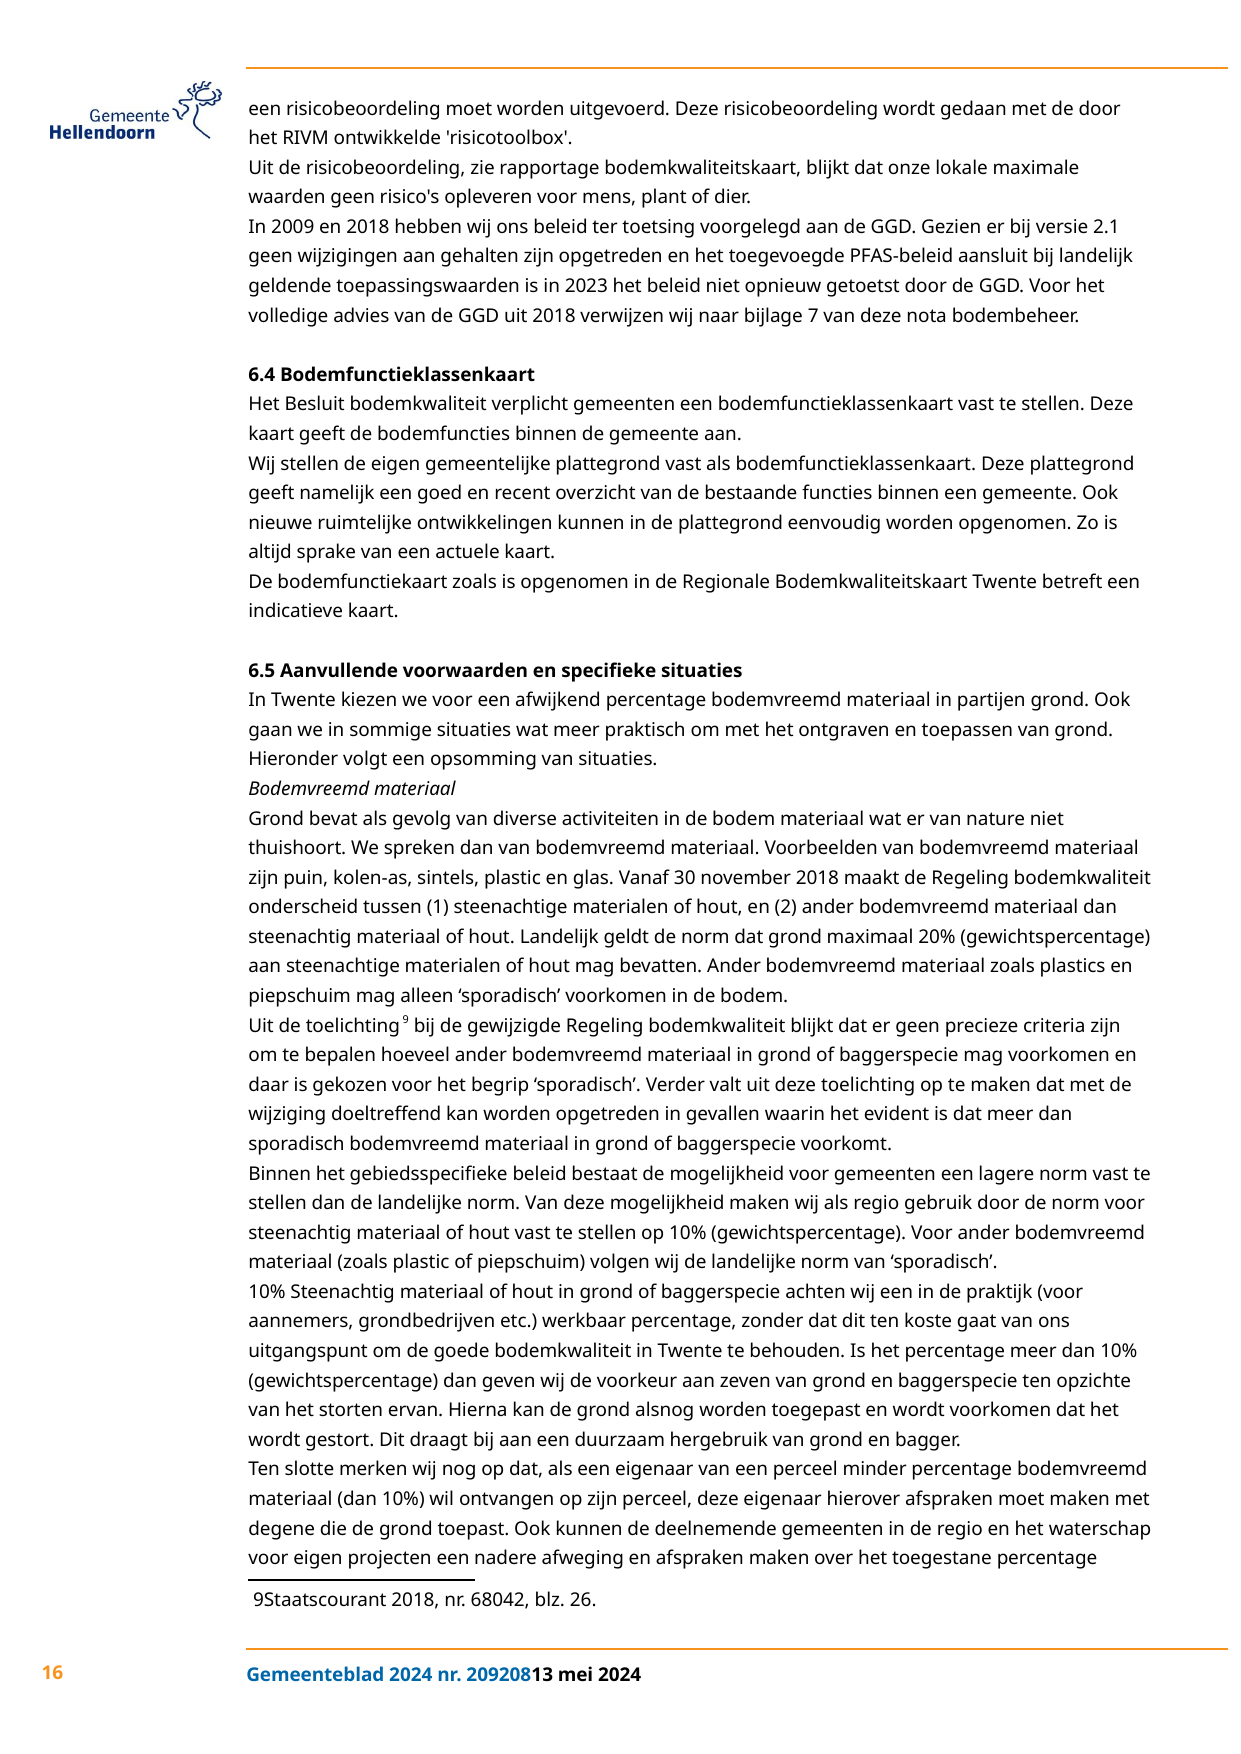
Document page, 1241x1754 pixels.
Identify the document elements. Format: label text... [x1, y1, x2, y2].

text Wij stellen de eigen gemeentelijke plattegrond vast als bodemfunctieklassenkaart. Deze plattegrond geeft namelijk een goed en recent overzicht van de bestaande functies binnen een gemeente. Ook nieuwe ruimtelijke ontwikkelingen kunnen in de plattegrond eenvoudig worden opgenomen. Zo is altijd sprake van een actuele kaart. [248, 450, 1152, 564]
text Uit de toelichting bij de gewijzigde Regeling bodemkwaliteit blijkt dat er geen precieze criteria zijn om te bepalen hoeveel ander bodemvreemd materiaal in grond of baggerspecie mag voorkomen en daar is gekozen voor het begrip ‘sporadisch’. Verder valt uit deze toelichting op te maken dat met de wijziging doeltreffend kan worden opgetreden in gevallen waarin het evident is dat meer dan sporadisch bodemvreemd materiaal in grond of baggerspecie voorkomt. [248, 1012, 1152, 1156]
text 6.5 Aanvullende voorwaarden en specifieke situaties [248, 657, 1152, 683]
text Het Besluit bodemkwaliteit verplicht gemeenten een bodemfunctieklassenkaart vast te stellen. Deze kaart geeft de bodemfuncties binnen de gemeente aan. [248, 391, 1152, 446]
text Binnen het gebiedsspecifieke beleid bestaat de mogelijkheid voor gemeenten een lagere norm vast te stellen dan de landelijke norm. Van deze mogelijkheid maken wij als regio gebruik door de norm voor steenachtig materiaal of hout vast te stellen op 10% (gewichtspercentage). Voor ander bodemvreemd materiaal (zoals plastic of piepschuim) volgen wij de landelijke norm van ‘sporadisch’. [248, 1160, 1152, 1274]
text Bodemvreemd materiaal [248, 775, 1152, 801]
text Uit de risicobeoordeling, zie rapportage bodemkwaliteitskaart, blijkt dat onze lokale maximale waarden geen risico's opleveren voor mens, plant of dier. [248, 154, 1152, 209]
text Grond bevat als gevolg van diverse activiteiten in de bodem materiaal wat er van nature niet thuishoort. We spreken dan van bodemvreemd materiaal. Voorbeelden van bodemvreemd materiaal zijn puin, kolen-as, sintels, plastic en glas. Vanaf 30 november 2018 maakt de Regeling bodemkwaliteit onderscheid tussen (1) steenachtige materialen of hout, en (2) ander bodemvreemd materiaal dan steenachtig materiaal of hout. Landelijk geldt de norm dat grond maximaal 20% (gewichtspercentage) aan steenachtige materialen of hout mag bevatten. Ander bodemvreemd materiaal zoals plastics en piepschuim mag alleen ‘sporadisch’ voorkomen in de bodem. [248, 805, 1152, 1008]
text In 2009 en 2018 hebben wij ons beleid ter toetsing voorgelegd aan de GGD. Gezien er bij versie 2.1 geen wijzigingen aan gehalten zijn opgetreden en het toegevoegde PFAS-beleid aansluit bij landelijk geldende toepassingswaarden is in 2023 het beleid niet opnieuw getoetst door de GGD. Voor het volledige advies van de GGD uit 2018 verwijzen wij naar bijlage 7 van deze nota bodembeheer. [248, 213, 1152, 328]
text 10% Steenachtig materiaal of hout in grond of baggerspecie achten wij een in de praktijk (voor aannemers, grondbedrijven etc.) werkbaar percentage, zonder dat dit ten koste gaat van ons uitgangspunt om de goede bodemkwaliteit in Twente te behouden. Is het percentage meer dan 10% (gewichtspercentage) dan geven wij de voorkeur aan zeven van grond en baggerspecie ten opzichte van het storten ervan. Hierna kan de grond alsnog worden toegepast en wordt voorkomen dat het wordt gestort. Dit draagt bij aan een duurzaam hergebruik van grond en bagger. [248, 1278, 1152, 1452]
text 6.4 Bodemfunctieklassenkaart [248, 361, 1152, 387]
text Ten slotte merken wij nog op dat, als een eigenaar van een perceel minder percentage bodemvreemd materiaal (dan 10%) wil ontvangen op zijn perceel, deze eigenaar hierover afspraken moet maken met degene die de grond toepast. Ook kunnen de deelnemende gemeenten in de regio en het waterschap voor eigen projecten een nadere afweging en afspraken maken over het toegestane percentage [248, 1456, 1152, 1570]
text In Twente kiezen we voor een afwijkend percentage bodemvreemd materiaal in partijen grond. Ook gaan we in sommige situaties wat meer praktisch om met het ontgraven en toepassen van grond. Hieronder volgt een opsomming van situaties. [248, 686, 1152, 771]
picture [41, 47, 231, 172]
text een risicobeoordeling moet worden uitgevoerd. Deze risicobeoordeling wordt gedaan met de door het RIVM ontwikkelde 'risicotoolbox'. [248, 95, 1152, 150]
text Staatscourant 2018, nr. 68042, blz. 26. [248, 1586, 1152, 1612]
text De bodemfunctiekaart zoals is opgenomen in de Regionale Bodemkwaliteitskaart Twente betreft een indicatieve kaart. [248, 568, 1152, 623]
